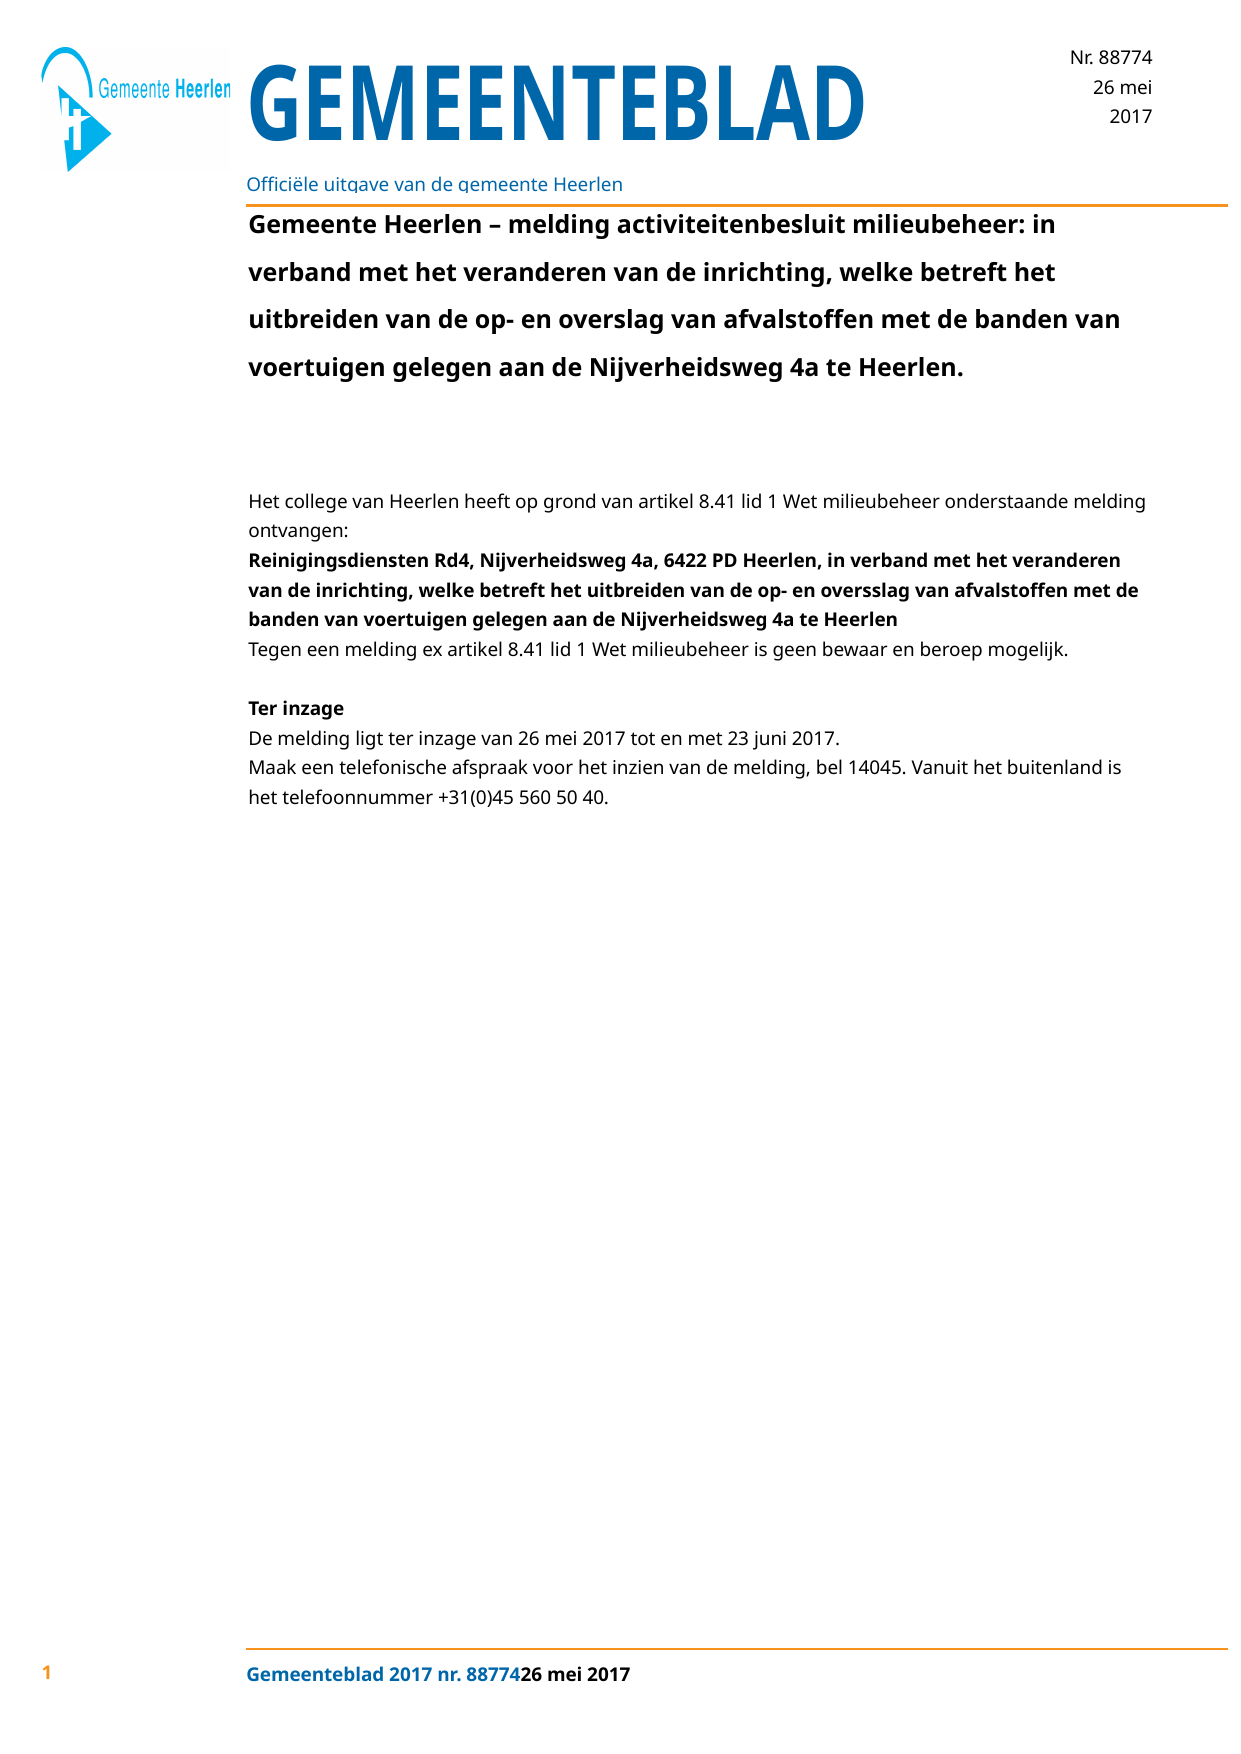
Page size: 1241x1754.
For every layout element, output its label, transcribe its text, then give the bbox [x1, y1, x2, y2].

text Maak een telefonische afspraak voor het inzien van de melding, bel 14045. Vanuit het buitenland is het telefoonnummer +31(0)45 560 50 40. [248, 754, 1152, 810]
picture [41, 47, 231, 172]
text De melding ligt ter inzage van 26 mei 2017 tot en met 23 juni 2017. [248, 725, 1152, 751]
text Het college van Heerlen heeft op grond van artikel 8.41 lid 1 Wet milieubeheer onderstaande melding ontvangen: [248, 488, 1152, 543]
picture [41, 47, 58, 70]
text Reinigingsdiensten Rd4, Nijverheidsweg 4a, 6422 PD Heerlen, in verband met het veranderen van de inrichting, welke betreft het uitbreiden van de op- en oversslag van afvalstoffen met de banden van voertuigen gelegen aan de Nijverheidsweg 4a te Heerlen [248, 547, 1152, 632]
text Ter inzage [248, 695, 1152, 721]
text Gemeente Heerlen – melding activiteitenbesluit milieubeheer: in verband met het veranderen van de inrichting, welke betreft het uitbreiden van de op- en overslag van afvalstoffen met de banden van voertuigen gelegen aan de Nijverheidsweg 4a te Heerlen. [248, 207, 1152, 384]
text Tegen een melding ex artikel 8.41 lid 1 Wet milieubeheer is geen bewaar en beroep mogelijk. [248, 636, 1152, 662]
